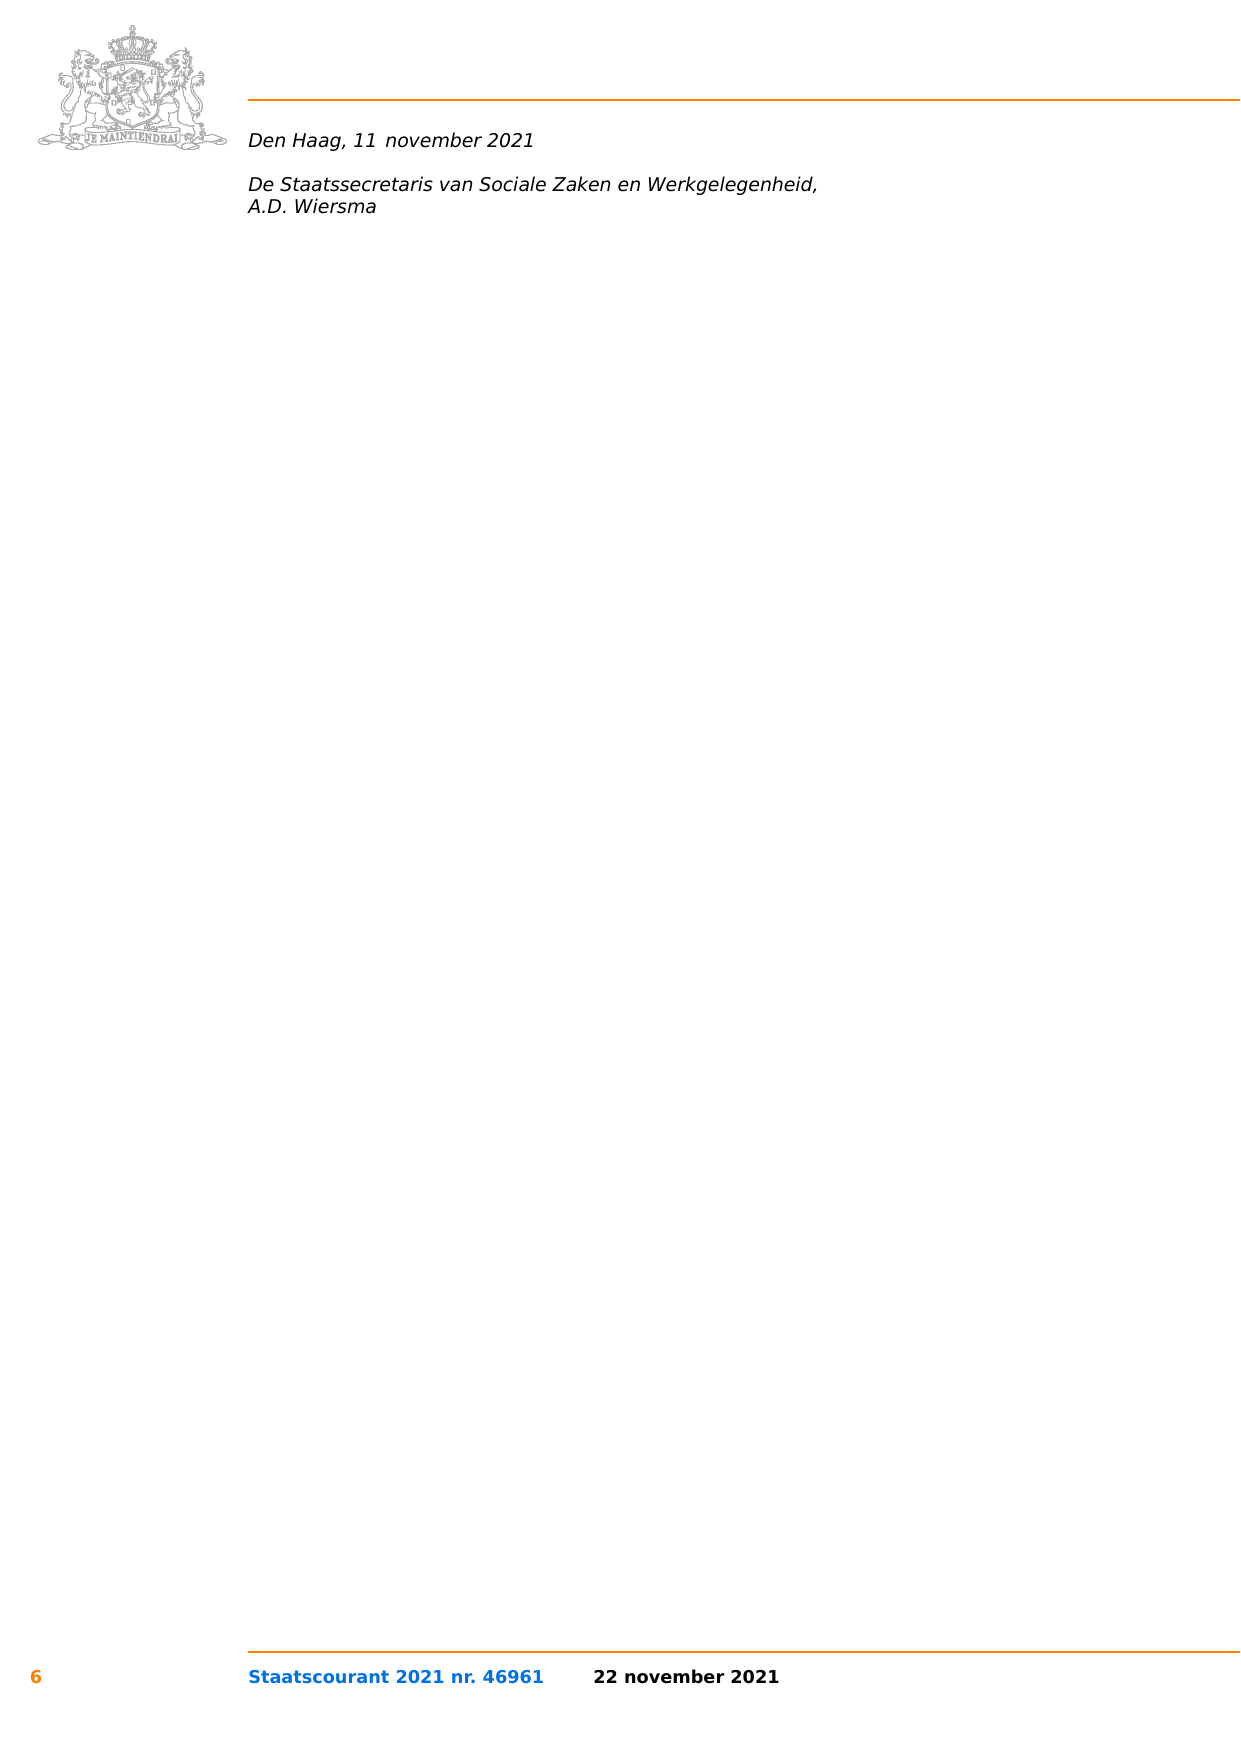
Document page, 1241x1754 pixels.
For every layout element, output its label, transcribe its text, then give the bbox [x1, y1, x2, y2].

picture [38, 25, 227, 150]
text Den Haag, 11 november 2021 [248, 130, 1163, 152]
text De Staatssecretaris van Sociale Zaken en Werkgelegenheid, A.D. Wiersma [248, 174, 1163, 218]
